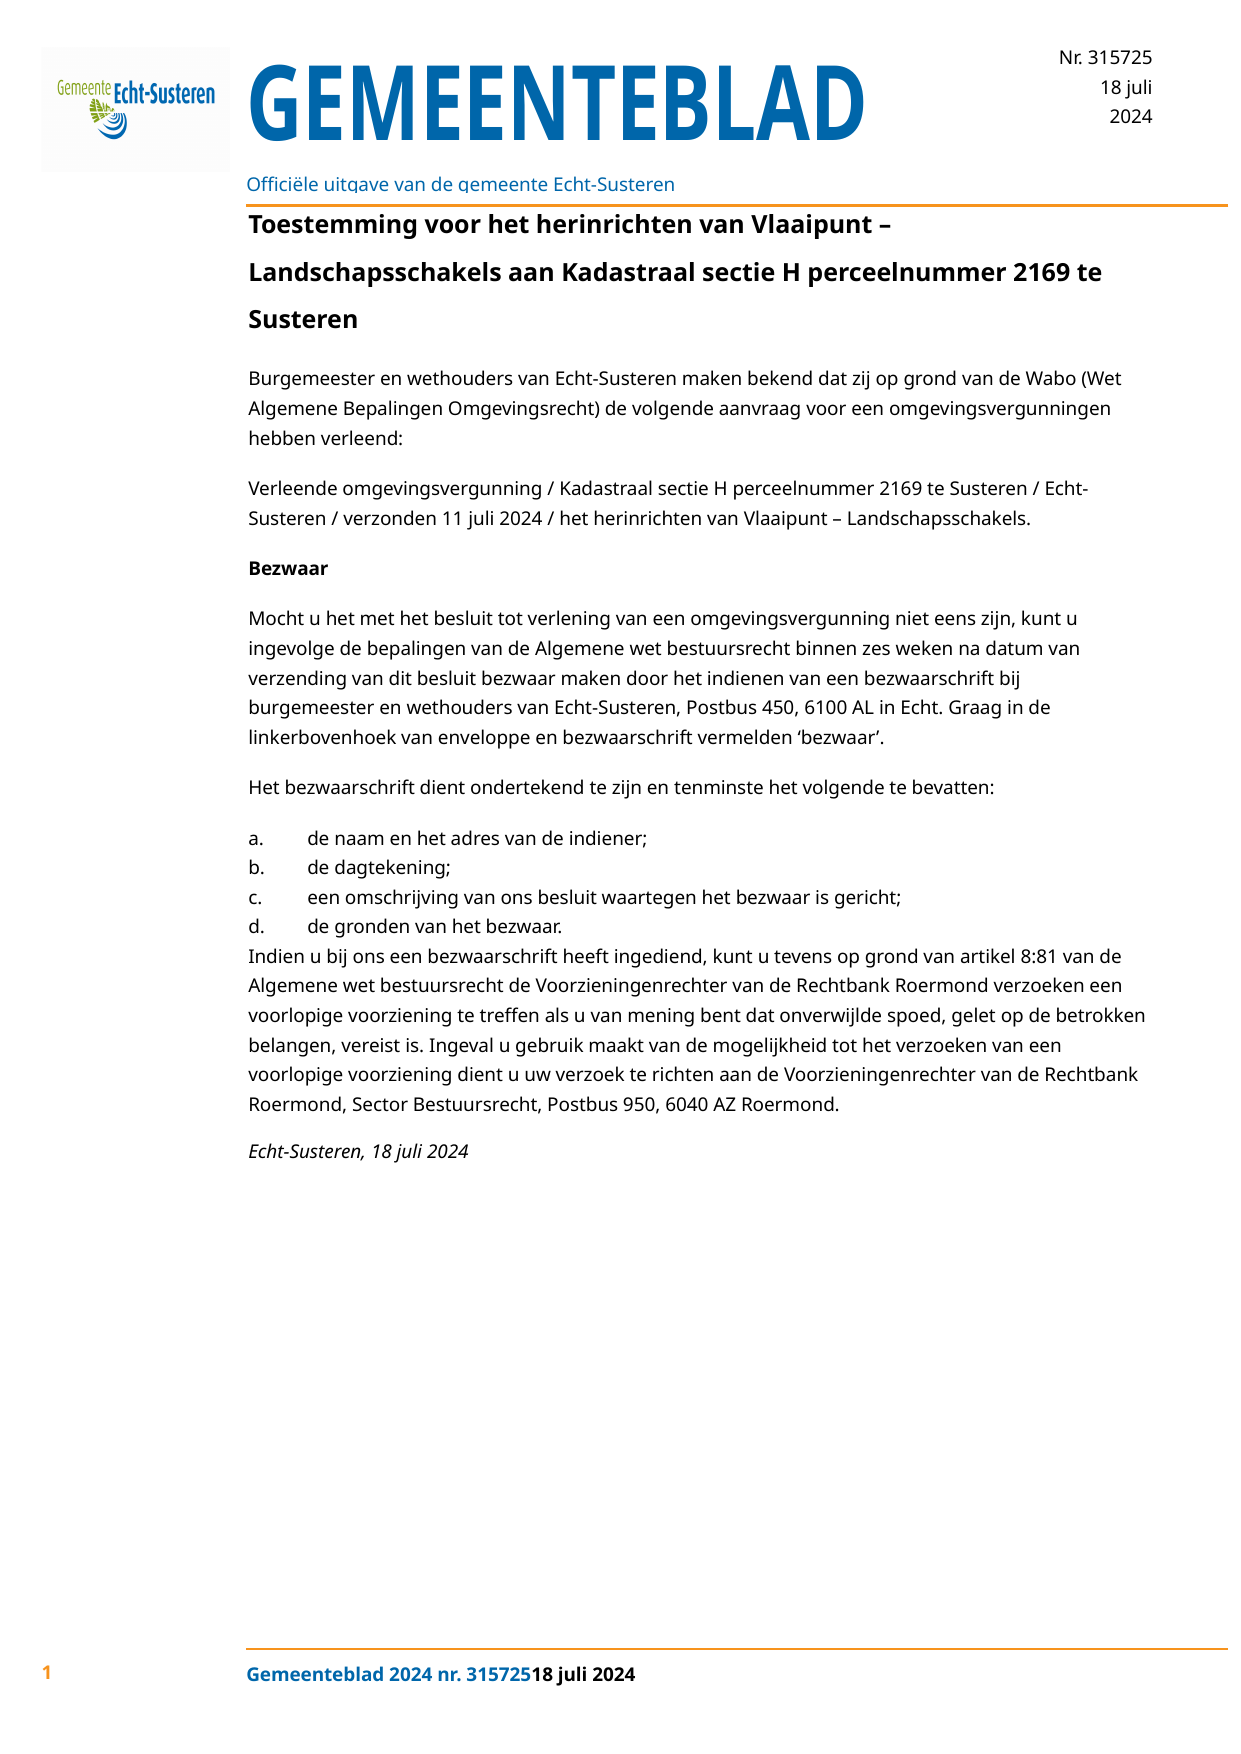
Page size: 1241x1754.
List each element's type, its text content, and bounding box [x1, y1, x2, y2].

text Verleende omgevingsvergunning / Kadastraal sectie H perceelnummer 2169 te Susteren / Echt-Susteren / verzonden 11 juli 2024 / het herinrichten van Vlaaipunt – Landschapsschakels. [248, 475, 1152, 530]
text Bezwaar [248, 555, 1152, 581]
list de gronden van het bezwaar. [248, 913, 1152, 939]
list de naam en het adres van de indiener; [248, 825, 1152, 850]
text Indien u bij ons een bezwaarschrift heeft ingediend, kunt u tevens op grond van artikel 8:81 van de Algemene wet bestuursrecht de Voorzieningenrechter van de Rechtbank Roermond verzoeken een voorlopige voorziening te treffen als u van mening bent dat onverwijlde spoed, gelet op de betrokken belangen, vereist is. Ingeval u gebruik maakt van de mogelijkheid tot het verzoeken van een voorlopige voorziening dient u uw verzoek te richten aan de Voorzieningenrechter van de Rechtbank Roermond, Sector Bestuursrecht, Postbus 950, 6040 AZ Roermond. [248, 943, 1152, 1117]
text Burgemeester en wethouders van Echt-Susteren maken bekend dat zij op grond van de Wabo (Wet Algemene Bepalingen Omgevingsrecht) de volgende aanvraag voor een omgevingsvergunningen hebben verleend: [248, 366, 1152, 450]
text Echt-Susteren, 18 juli 2024 [248, 1139, 1152, 1164]
list de dagtekening; [248, 854, 1152, 880]
picture [41, 47, 231, 172]
text Toestemming voor het herinrichten van Vlaaipunt – Landschapsschakels aan Kadastraal sectie H perceelnummer 2169 te Susteren [248, 207, 1152, 336]
text Mocht u het met het besluit tot verlening van een omgevingsvergunning niet eens zijn, kunt u ingevolge de bepalingen van de Algemene wet bestuursrecht binnen zes weken na datum van verzending van dit besluit bezwaar maken door het indienen van een bezwaarschrift bij burgemeester en wethouders van Echt-Susteren, Postbus 450, 6100 AL in Echt. Graag in de linkerbovenhoek van enveloppe en bezwaarschrift vermelden ‘bezwaar’. [248, 606, 1152, 749]
text Het bezwaarschrift dient ondertekend te zijn en tenminste het volgende te bevatten: [248, 774, 1152, 800]
list een omschrijving van ons besluit waartegen het bezwaar is gericht; [248, 884, 1152, 909]
